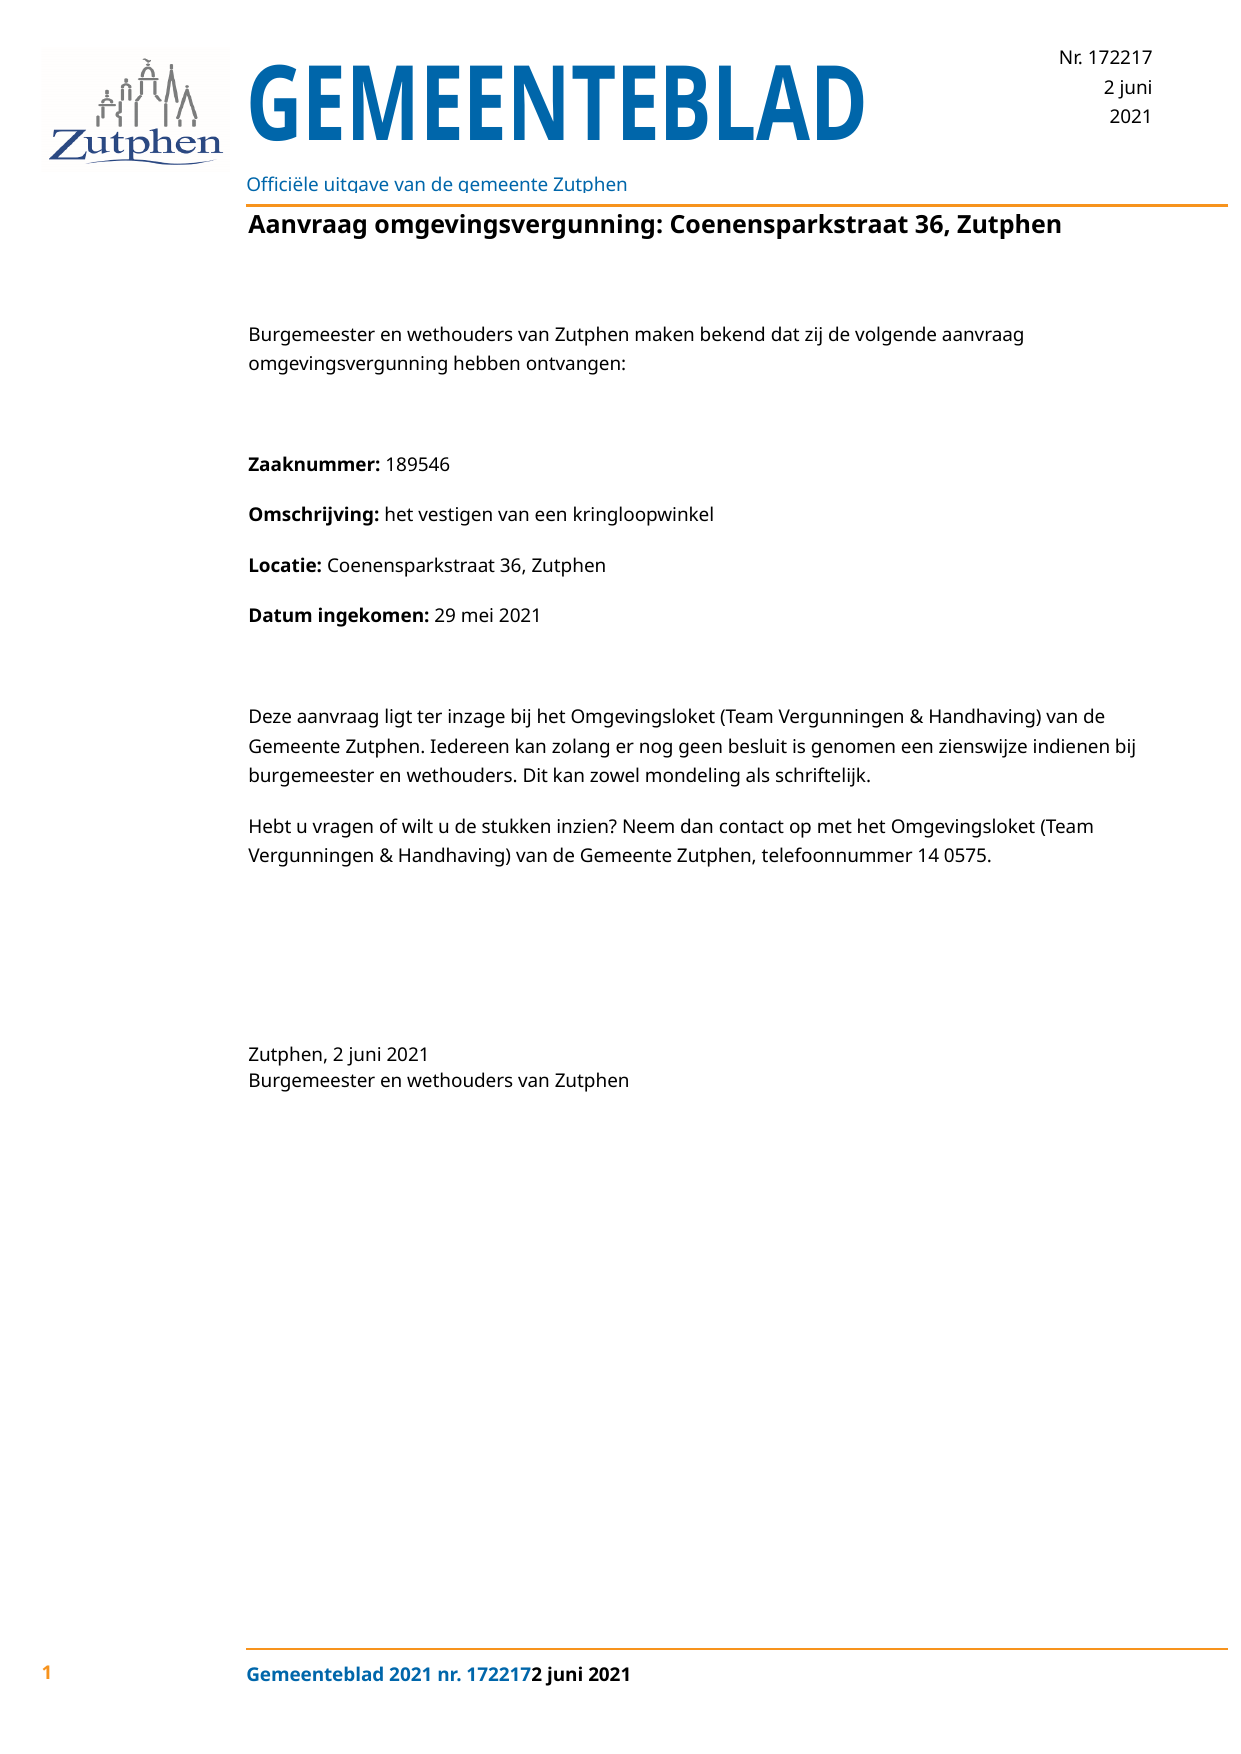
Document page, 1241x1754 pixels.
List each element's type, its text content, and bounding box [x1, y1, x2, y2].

text Omschrijving: het vestigen van een kringloopwinkel [248, 502, 1152, 527]
text Zutphen, 2 juni 2021 [248, 1041, 1152, 1067]
text Aanvraag omgevingsvergunning: Coenensparkstraat 36, Zutphen [248, 207, 1152, 241]
text Locatie: Coenensparkstraat 36, Zutphen [248, 552, 1152, 578]
text Datum ingekomen: 29 mei 2021 [248, 602, 1152, 628]
text Burgemeester en wethouders van Zutphen [248, 1067, 1152, 1093]
text Hebt u vragen of wilt u de stukken inzien? Neem dan contact op met het Omgevingsloket (Team Vergunningen & Handhaving) van de Gemeente Zutphen, telefoonnummer 14 0575. [248, 813, 1152, 868]
text Zaaknummer: 189546 [248, 451, 1152, 477]
text Deze aanvraag ligt ter inzage bij het Omgevingsloket (Team Vergunningen & Handhaving) van de Gemeente Zutphen. Iedereen kan zolang er nog geen besluit is genomen een zienswijze indienen bij burgemeester en wethouders. Dit kan zowel mondeling als schriftelijk. [248, 703, 1152, 788]
picture [41, 47, 231, 172]
text Burgemeester en wethouders van Zutphen maken bekend dat zij de volgende aanvraag omgevingsvergunning hebben ontvangen: [248, 321, 1152, 376]
